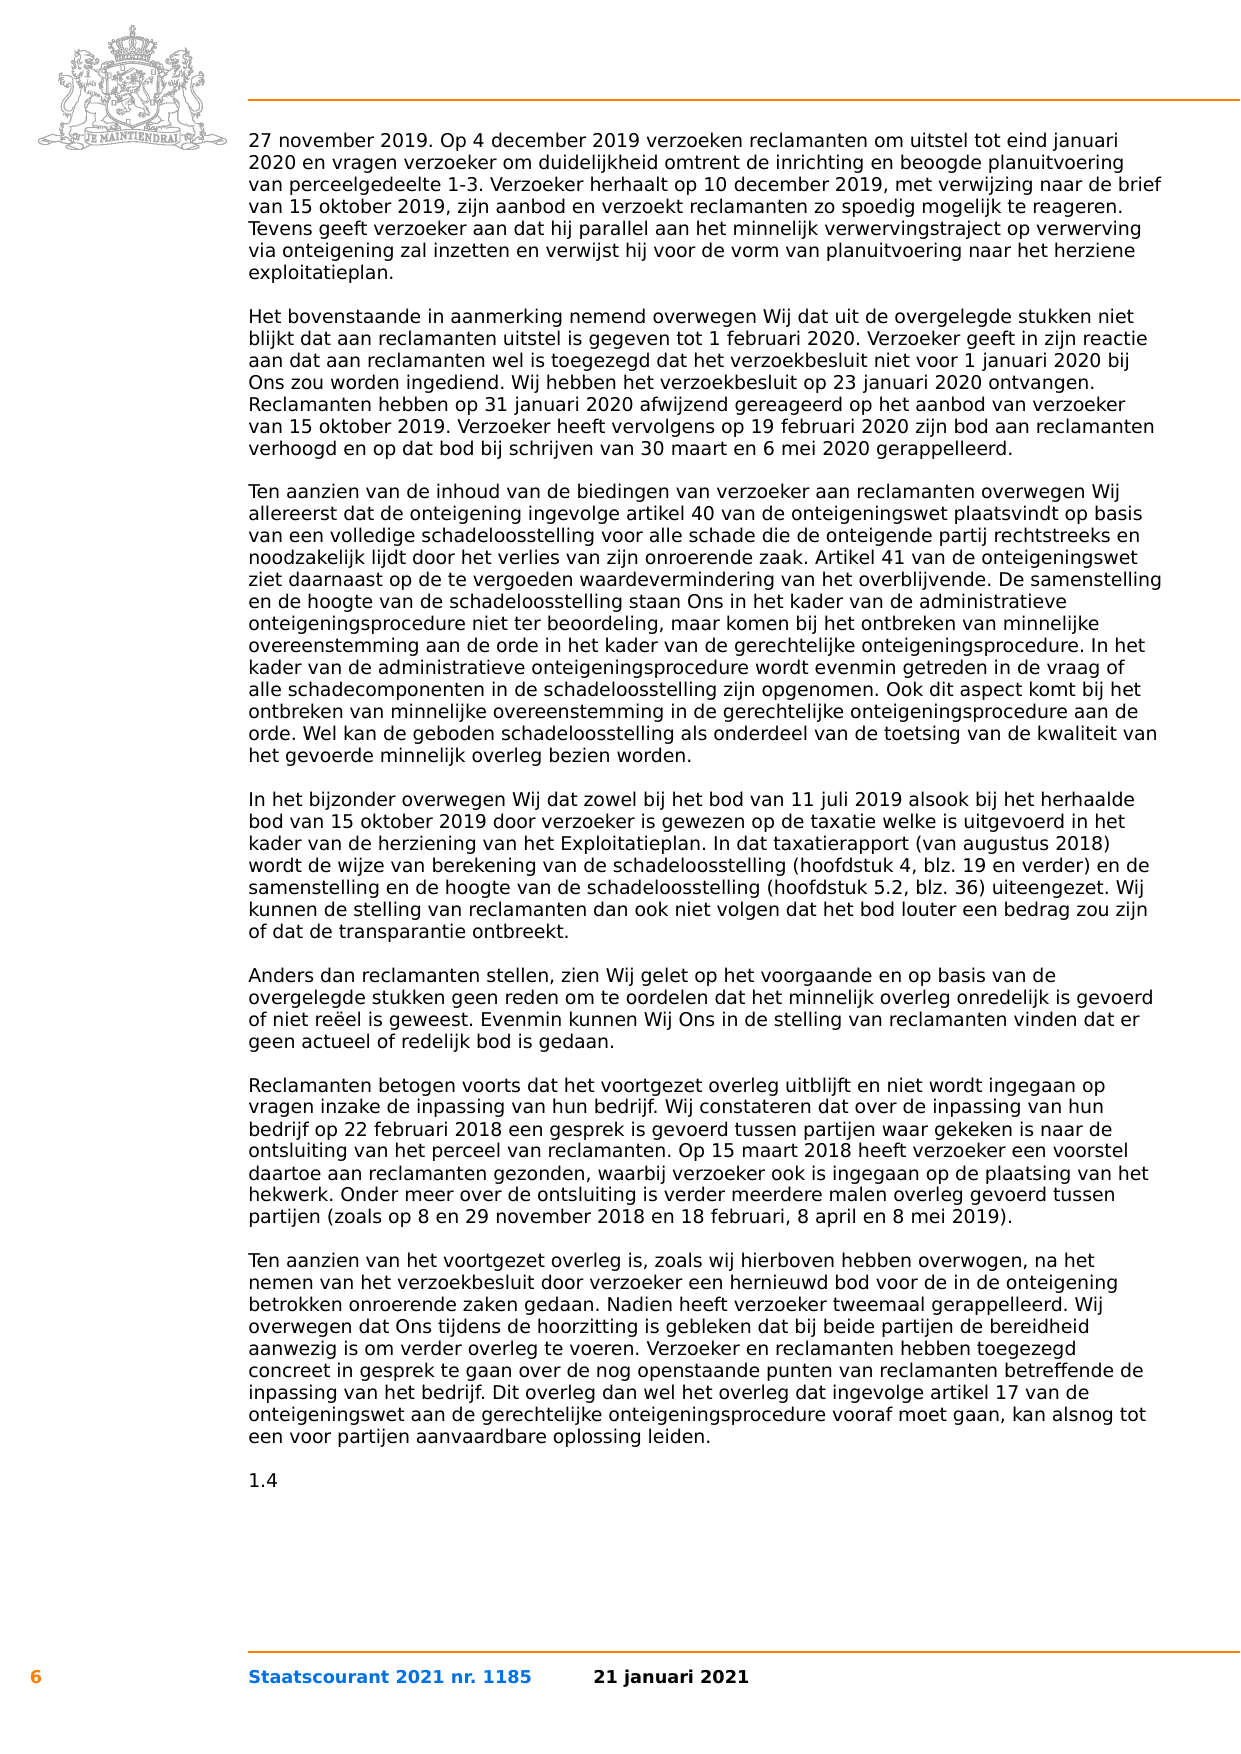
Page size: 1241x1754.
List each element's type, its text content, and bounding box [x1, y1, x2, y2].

text 1.4 [248, 1470, 1163, 1492]
text Ten aanzien van het voortgezet overleg is, zoals wij hierboven hebben overwogen, na het nemen van het verzoekbesluit door verzoeker een hernieuwd bod voor de in de onteigening betrokken onroerende zaken gedaan. Nadien heeft verzoeker tweemaal gerappelleerd. Wij overwegen dat Ons tijdens de hoorzitting is gebleken dat bij beide partijen de bereidheid aanwezig is om verder overleg te voeren. Verzoeker en reclamanten hebben toegezegd concreet in gesprek te gaan over de nog openstaande punten van reclamanten betreffende de inpassing van het bedrijf. Dit overleg dan wel het overleg dat ingevolge artikel 17 van de onteigeningswet aan de gerechtelijke onteigeningsprocedure vooraf moet gaan, kan alsnog tot een voor partijen aanvaardbare oplossing leiden. [248, 1250, 1163, 1448]
text 27 november 2019. Op 4 december 2019 verzoeken reclamanten om uitstel tot eind januari 2020 en vragen verzoeker om duidelijkheid omtrent de inrichting en beoogde planuitvoering van perceelgedeelte 1-3. Verzoeker herhaalt op 10 december 2019, met verwijzing naar de brief van 15 oktober 2019, zijn aanbod en verzoekt reclamanten zo spoedig mogelijk te reageren. Tevens geeft verzoeker aan dat hij parallel aan het minnelijk verwervingstraject op verwerving via onteigening zal inzetten en verwijst hij voor de vorm van planuitvoering naar het herziene exploitatieplan. [248, 130, 1163, 284]
text Ten aanzien van de inhoud van de biedingen van verzoeker aan reclamanten overwegen Wij allereerst dat de onteigening ingevolge artikel 40 van de onteigeningswet plaatsvindt op basis van een volledige schadeloosstelling voor alle schade die de onteigende partij rechtstreeks en noodzakelijk lijdt door het verlies van zijn onroerende zaak. Artikel 41 van de onteigeningswet ziet daarnaast op de te vergoeden waardevermindering van het overblijvende. De samenstelling en de hoogte van de schadeloosstelling staan Ons in het kader van de administratieve onteigeningsprocedure niet ter beoordeling, maar komen bij het ontbreken van minnelijke overeenstemming aan de orde in het kader van de gerechtelijke onteigeningsprocedure. In het kader van de administratieve onteigeningsprocedure wordt evenmin getreden in de vraag of alle schadecomponenten in de schadeloosstelling zijn opgenomen. Ook dit aspect komt bij het ontbreken van minnelijke overeenstemming in de gerechtelijke onteigeningsprocedure aan de orde. Wel kan de geboden schadeloosstelling als onderdeel van de toetsing van de kwaliteit van het gevoerde minnelijk overleg bezien worden. [248, 481, 1163, 767]
text In het bijzonder overwegen Wij dat zowel bij het bod van 11 juli 2019 alsook bij het herhaalde bod van 15 oktober 2019 door verzoeker is gewezen op de taxatie welke is uitgevoerd in het kader van de herziening van het Exploitatieplan. In dat taxatierapport (van augustus 2018) wordt de wijze van berekening van de schadeloosstelling (hoofdstuk 4, blz. 19 en verder) en de samenstelling en de hoogte van de schadeloosstelling (hoofdstuk 5.2, blz. 36) uiteengezet. Wij kunnen de stelling van reclamanten dan ook niet volgen dat het bod louter een bedrag zou zijn of dat de transparantie ontbreekt. [248, 789, 1163, 943]
text Het bovenstaande in aanmerking nemend overwegen Wij dat uit de overgelegde stukken niet blijkt dat aan reclamanten uitstel is gegeven tot 1 februari 2020. Verzoeker geeft in zijn reactie aan dat aan reclamanten wel is toegezegd dat het verzoekbesluit niet voor 1 januari 2020 bij Ons zou worden ingediend. Wij hebben het verzoekbesluit op 23 januari 2020 ontvangen. Reclamanten hebben op 31 januari 2020 afwijzend gereageerd op het aanbod van verzoeker van 15 oktober 2019. Verzoeker heeft vervolgens op 19 februari 2020 zijn bod aan reclamanten verhoogd en op dat bod bij schrijven van 30 maart en 6 mei 2020 gerappelleerd. [248, 306, 1163, 459]
picture [38, 25, 227, 150]
text Reclamanten betogen voorts dat het voortgezet overleg uitblijft en niet wordt ingegaan op vragen inzake de inpassing van hun bedrijf. Wij constateren dat over de inpassing van hun bedrijf op 22 februari 2018 een gesprek is gevoerd tussen partijen waar gekeken is naar de ontsluiting van het perceel van reclamanten. Op 15 maart 2018 heeft verzoeker een voorstel daartoe aan reclamanten gezonden, waarbij verzoeker ook is ingegaan op de plaatsing van het hekwerk. Onder meer over de ontsluiting is verder meerdere malen overleg gevoerd tussen partijen (zoals op 8 en 29 november 2018 en 18 februari, 8 april en 8 mei 2019). [248, 1074, 1163, 1228]
text Anders dan reclamanten stellen, zien Wij gelet op het voorgaande en op basis van de overgelegde stukken geen reden om te oordelen dat het minnelijk overleg onredelijk is gevoerd of niet reëel is geweest. Evenmin kunnen Wij Ons in de stelling van reclamanten vinden dat er geen actueel of redelijk bod is gedaan. [248, 965, 1163, 1053]
